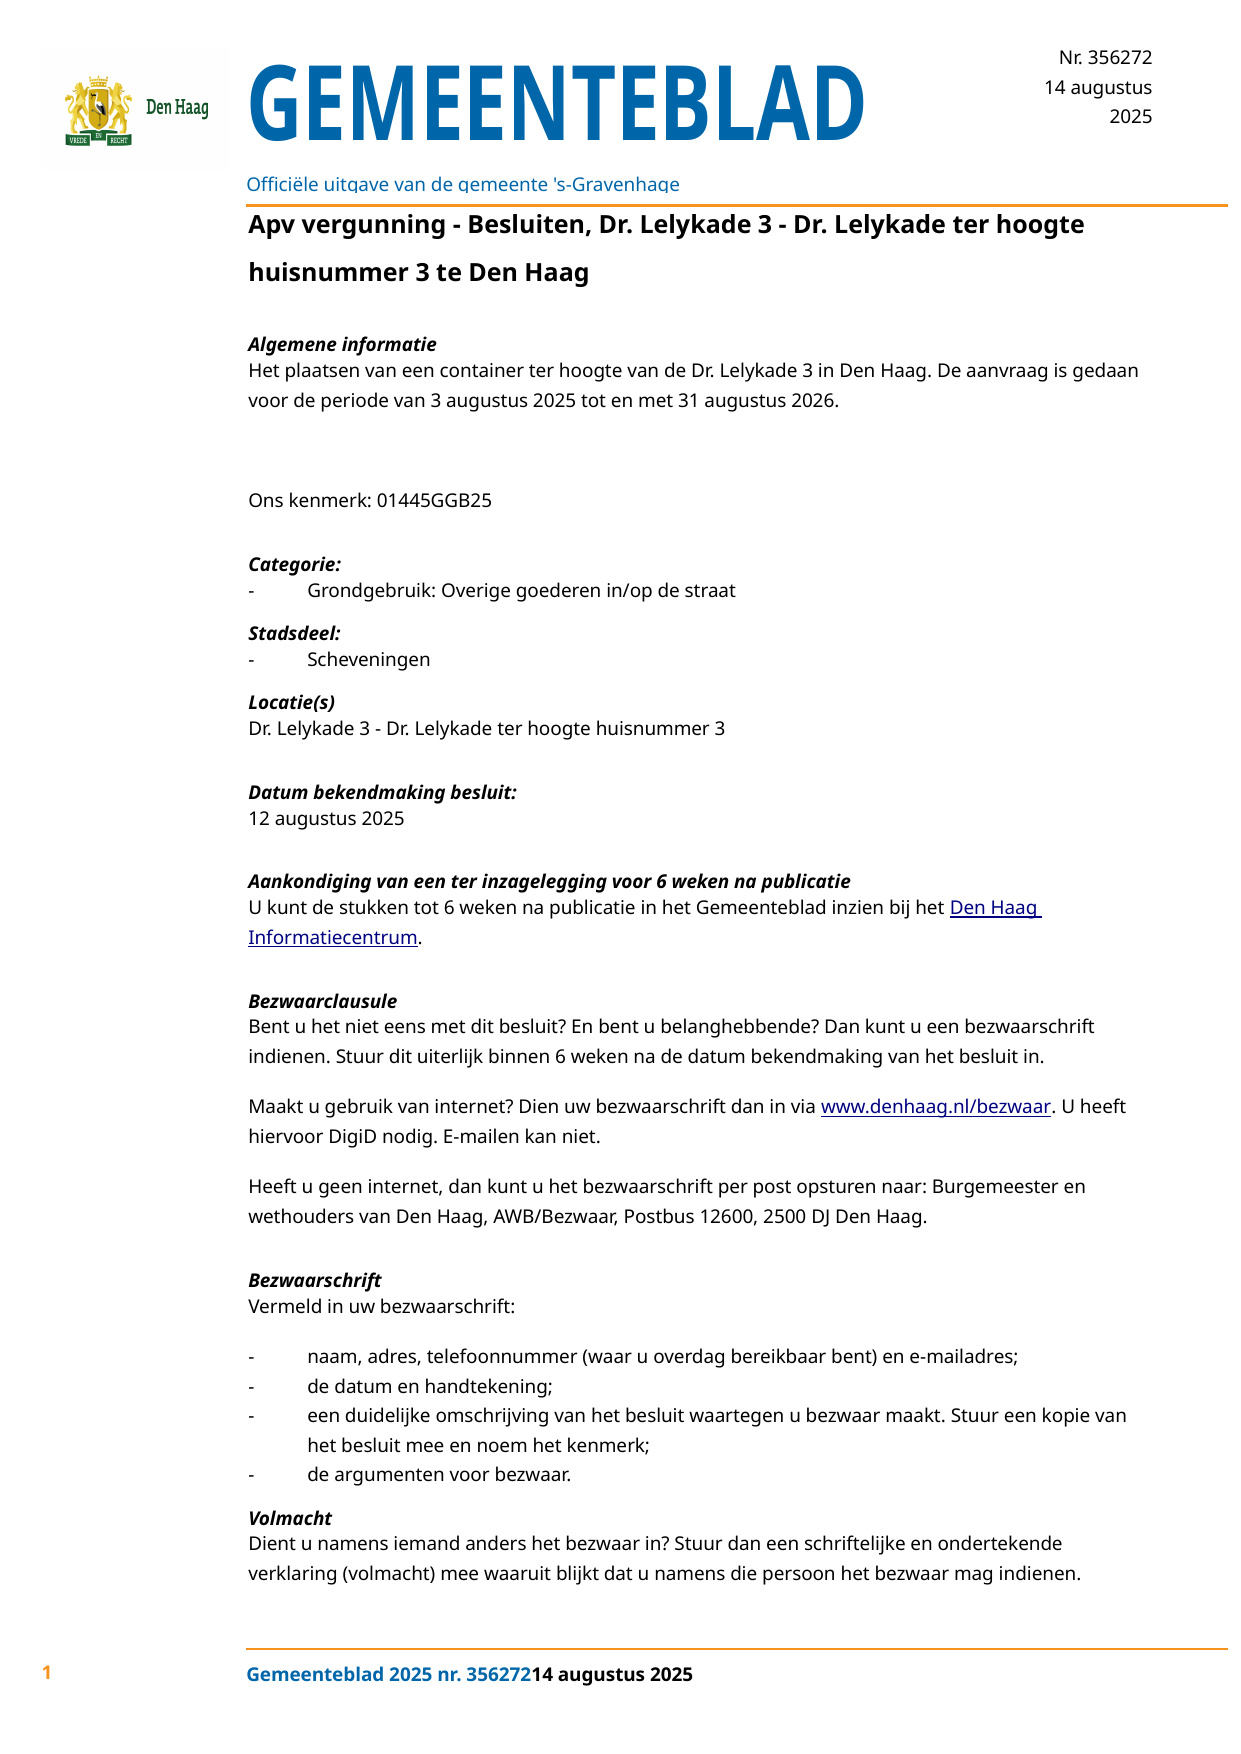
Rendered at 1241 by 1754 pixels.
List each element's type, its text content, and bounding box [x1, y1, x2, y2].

list Grondgebruik: Overige goederen in/op de straat [248, 577, 1152, 603]
picture [41, 47, 231, 172]
text Apv vergunning - Besluiten, Dr. Lelykade 3 - Dr. Lelykade ter hoogte huisnummer 3 te Den Haag [248, 207, 1152, 288]
text Bezwaarschrift [248, 1267, 1152, 1293]
list Scheveningen [248, 646, 1152, 672]
text Maakt u gebruik van internet? Dien uw bezwaarschrift dan in via www.denhaag.nl/bezwaar. U heeft hiervoor DigiD nodig. E-mailen kan niet. [248, 1094, 1152, 1149]
list de argumenten voor bezwaar. [248, 1462, 1152, 1487]
text U kunt de stukken tot 6 weken na publicatie in het Gemeenteblad inzien bij het Den Haag Informatiecentrum. [248, 894, 1152, 950]
list naam, adres, telefoonnummer (waar u overdag bereikbaar bent) en e-mailadres; [248, 1343, 1152, 1369]
text 12 augustus 2025 [248, 805, 1152, 830]
text Aankondiging van een ter inzagelegging voor 6 weken na publicatie [248, 869, 1152, 894]
text Dr. Lelykade 3 - Dr. Lelykade ter hoogte huisnummer 3 [248, 715, 1152, 741]
text Dient u namens iemand anders het bezwaar in? Stuur dan een schriftelijke en ondertekende verklaring (volmacht) mee waaruit blijkt dat u namens die persoon het bezwaar mag indienen. [248, 1531, 1152, 1586]
text Bezwaarclausule [248, 988, 1152, 1014]
text Locatie(s) [248, 689, 1152, 715]
text Ons kenmerk: 01445GGB25 [248, 488, 1152, 513]
list een duidelijke omschrijving van het besluit waartegen u bezwaar maakt. Stuur een kopie van het besluit mee en noem het kenmerk; [248, 1402, 1152, 1458]
text Stadsdeel: [248, 620, 1152, 646]
text Het plaatsen van een container ter hoogte van de Dr. Lelykade 3 in Den Haag. De aanvraag is gedaan voor de periode van 3 augustus 2025 tot en met 31 augustus 2026. [248, 357, 1152, 412]
text Algemene informatie [248, 331, 1152, 357]
list de datum en handtekening; [248, 1373, 1152, 1399]
text Bent u het niet eens met dit besluit? En bent u belanghebbende? Dan kunt u een bezwaarschrift indienen. Stuur dit uiterlijk binnen 6 weken na de datum bekendmaking van het besluit in. [248, 1014, 1152, 1069]
text Heeft u geen internet, dan kunt u het bezwaarschrift per post opsturen naar: Burgemeester en wethouders van Den Haag, AWB/Bezwaar, Postbus 12600, 2500 DJ Den Haag. [248, 1174, 1152, 1229]
text Categorie: [248, 552, 1152, 577]
text Datum bekendmaking besluit: [248, 779, 1152, 805]
text Volmacht [248, 1505, 1152, 1531]
text Vermeld in uw bezwaarschrift: [248, 1293, 1152, 1319]
